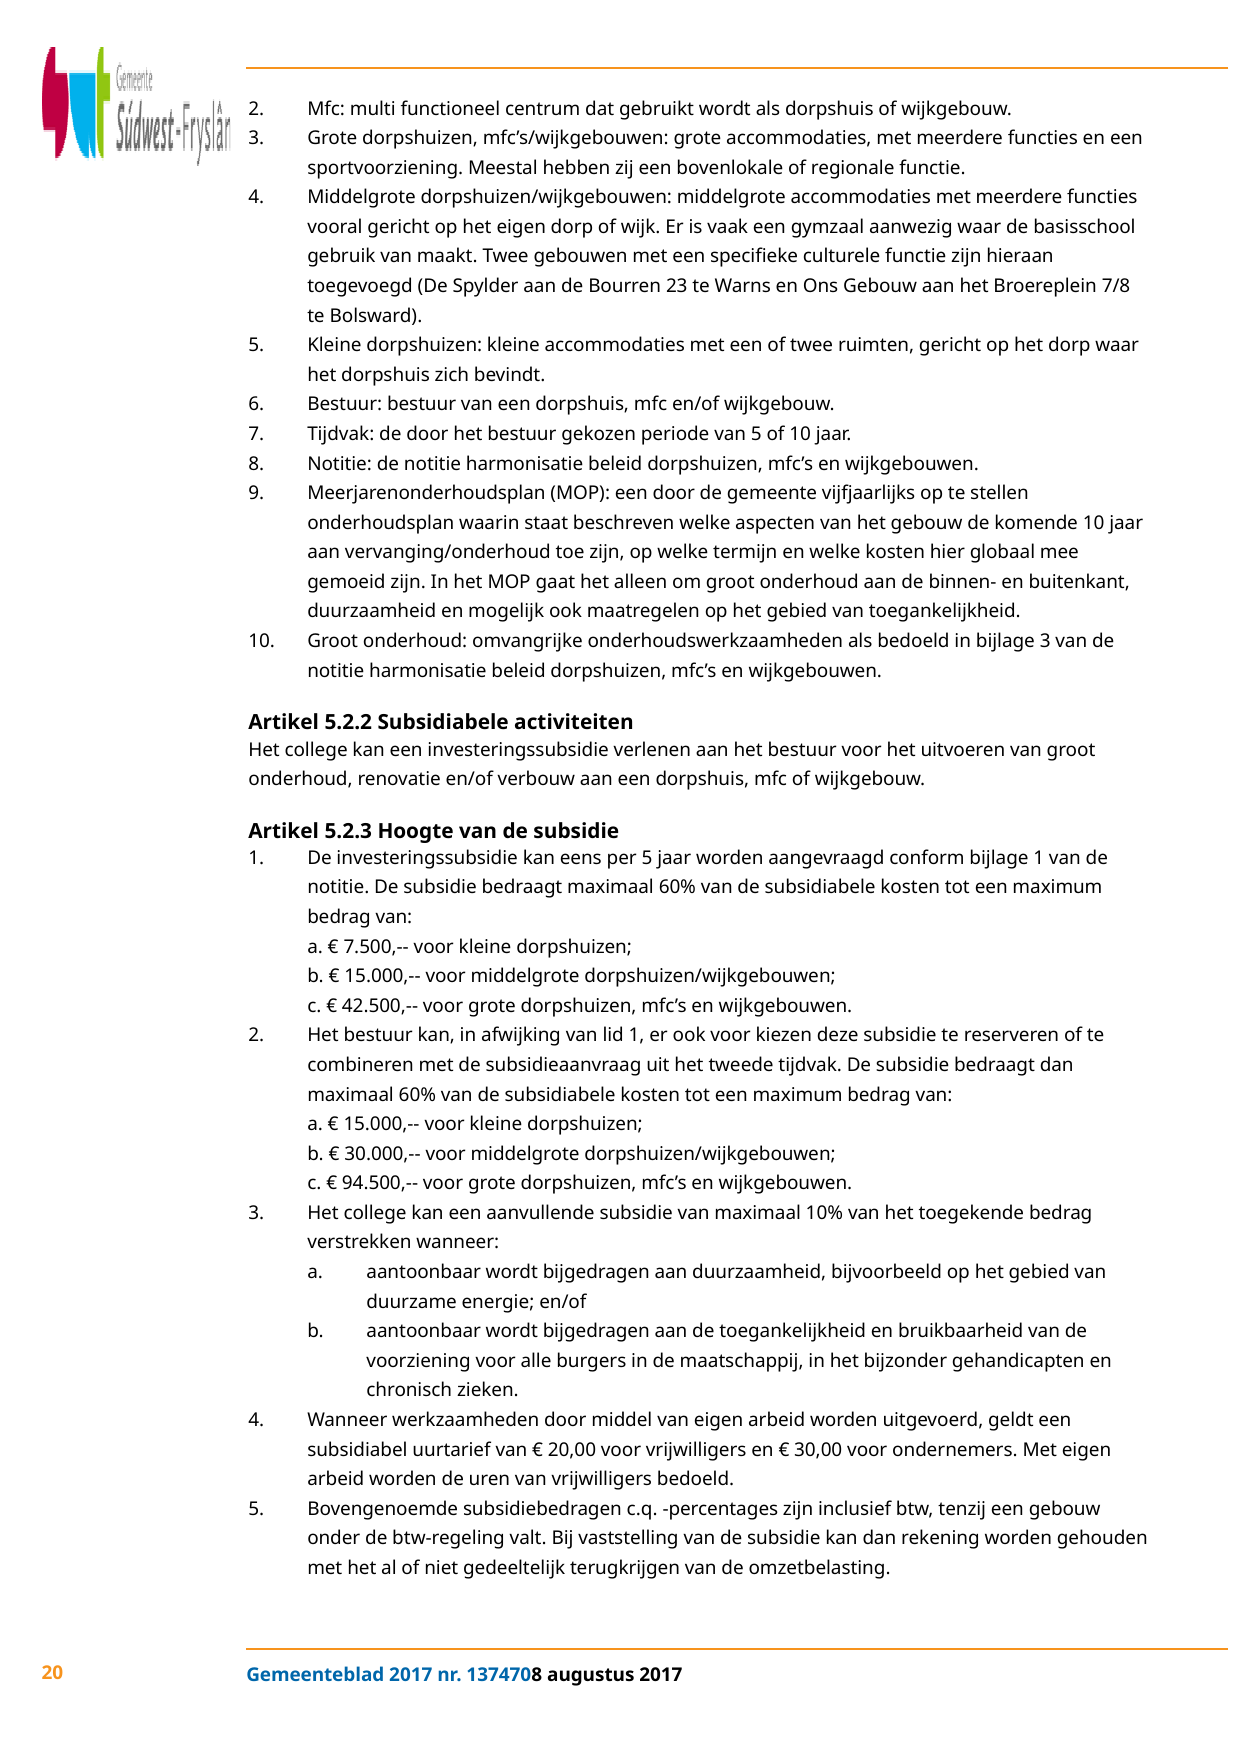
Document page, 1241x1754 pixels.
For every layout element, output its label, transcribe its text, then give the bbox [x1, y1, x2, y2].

list b. € 30.000,-- voor middelgrote dorpshuizen/wijkgebouwen; [248, 1140, 1152, 1166]
list Bestuur: bestuur van een dorpshuis, mfc en/of wijkgebouw. [248, 391, 1152, 416]
text Artikel 5.2.2 Subsidiabele activiteiten [248, 707, 1152, 736]
list Meerjarenonderhoudsplan (MOP): een door de gemeente vijfjaarlijks op te stellen onderhoudsplan waarin staat beschreven welke aspecten van het gebouw de komende 10 jaar aan vervanging/onderhoud toe zijn, op welke termijn en welke kosten hier globaal mee gemoeid zijn. In het MOP gaat het alleen om groot onderhoud aan de binnen- en buitenkant, duurzaamheid en mogelijk ook maatregelen op het gebied van toegankelijkheid. [248, 479, 1152, 623]
list Mfc: multi functioneel centrum dat gebruikt wordt als dorpshuis of wijkgebouw. [248, 95, 1152, 121]
list b. € 15.000,-- voor middelgrote dorpshuizen/wijkgebouwen; [248, 962, 1152, 988]
text Het college kan een investeringssubsidie verlenen aan het bestuur voor het uitvoeren van groot onderhoud, renovatie en/of verbouw aan een dorpshuis, mfc of wijkgebouw. [248, 736, 1152, 791]
list aantoonbaar wordt bijgedragen aan de toegankelijkheid en bruikbaarheid van de voorziening voor alle burgers in de maatschappij, in het bijzonder gehandicapten en chronisch zieken. [307, 1317, 1152, 1402]
list Het college kan een aanvullende subsidie van maximaal 10% van het toegekende bedrag verstrekken wanneer: [248, 1199, 1152, 1254]
list De investeringssubsidie kan eens per 5 jaar worden aangevraagd conform bijlage 1 van de notitie. De subsidie bedraagt maximaal 60% van de subsidiabele kosten tot een maximum bedrag van: [248, 844, 1152, 929]
picture [41, 47, 231, 172]
list Middelgrote dorpshuizen/wijkgebouwen: middelgrote accommodaties met meerdere functies vooral gericht op het eigen dorp of wijk. Er is vaak een gymzaal aanwezig waar de basisschool gebruik van maakt. Twee gebouwen met een specifieke culturele functie zijn hieraan toegevoegd (De Spylder aan de Bourren 23 te Warns en Ons Gebouw aan het Broereplein 7/8 te Bolsward). [248, 183, 1152, 328]
text Artikel 5.2.3 Hoogte van de subsidie [248, 816, 1152, 844]
list Notitie: de notitie harmonisatie beleid dorpshuizen, mfc’s en wijkgebouwen. [248, 450, 1152, 476]
list aantoonbaar wordt bijgedragen aan duurzaamheid, bijvoorbeeld op het gebied van duurzame energie; en/of [307, 1258, 1152, 1314]
list a. € 7.500,-- voor kleine dorpshuizen; [248, 933, 1152, 959]
list Wanneer werkzaamheden door middel van eigen arbeid worden uitgevoerd, geldt een subsidiabel uurtarief van € 20,00 voor vrijwilligers en € 30,00 voor ondernemers. Met eigen arbeid worden de uren van vrijwilligers bedoeld. [248, 1406, 1152, 1491]
list Het bestuur kan, in afwijking van lid 1, er ook voor kiezen deze subsidie te reserveren of te combineren met de subsidieaanvraag uit het tweede tijdvak. De subsidie bedraagt dan maximaal 60% van de subsidiabele kosten tot een maximum bedrag van: [248, 1022, 1152, 1107]
list Groot onderhoud: omvangrijke onderhoudswerkzaamheden als bedoeld in bijlage 3 van de notitie harmonisatie beleid dorpshuizen, mfc’s en wijkgebouwen. [248, 627, 1152, 683]
list Tijdvak: de door het bestuur gekozen periode van 5 of 10 jaar. [248, 420, 1152, 446]
list c. € 94.500,-- voor grote dorpshuizen, mfc’s en wijkgebouwen. [248, 1169, 1152, 1195]
list a. € 15.000,-- voor kleine dorpshuizen; [248, 1110, 1152, 1136]
list Bovengenoemde subsidiebedragen c.q. -percentages zijn inclusief btw, tenzij een gebouw onder de btw-regeling valt. Bij vaststelling van de subsidie kan dan rekening worden gehouden met het al of niet gedeeltelijk terugkrijgen van de omzetbelasting. [248, 1495, 1152, 1580]
list Kleine dorpshuizen: kleine accommodaties met een of twee ruimten, gericht op het dorp waar het dorpshuis zich bevindt. [248, 331, 1152, 387]
list Grote dorpshuizen, mfc’s/wijkgebouwen: grote accommodaties, met meerdere functies en een sportvoorziening. Meestal hebben zij een bovenlokale of regionale functie. [248, 124, 1152, 180]
list c. € 42.500,-- voor grote dorpshuizen, mfc’s en wijkgebouwen. [248, 992, 1152, 1018]
